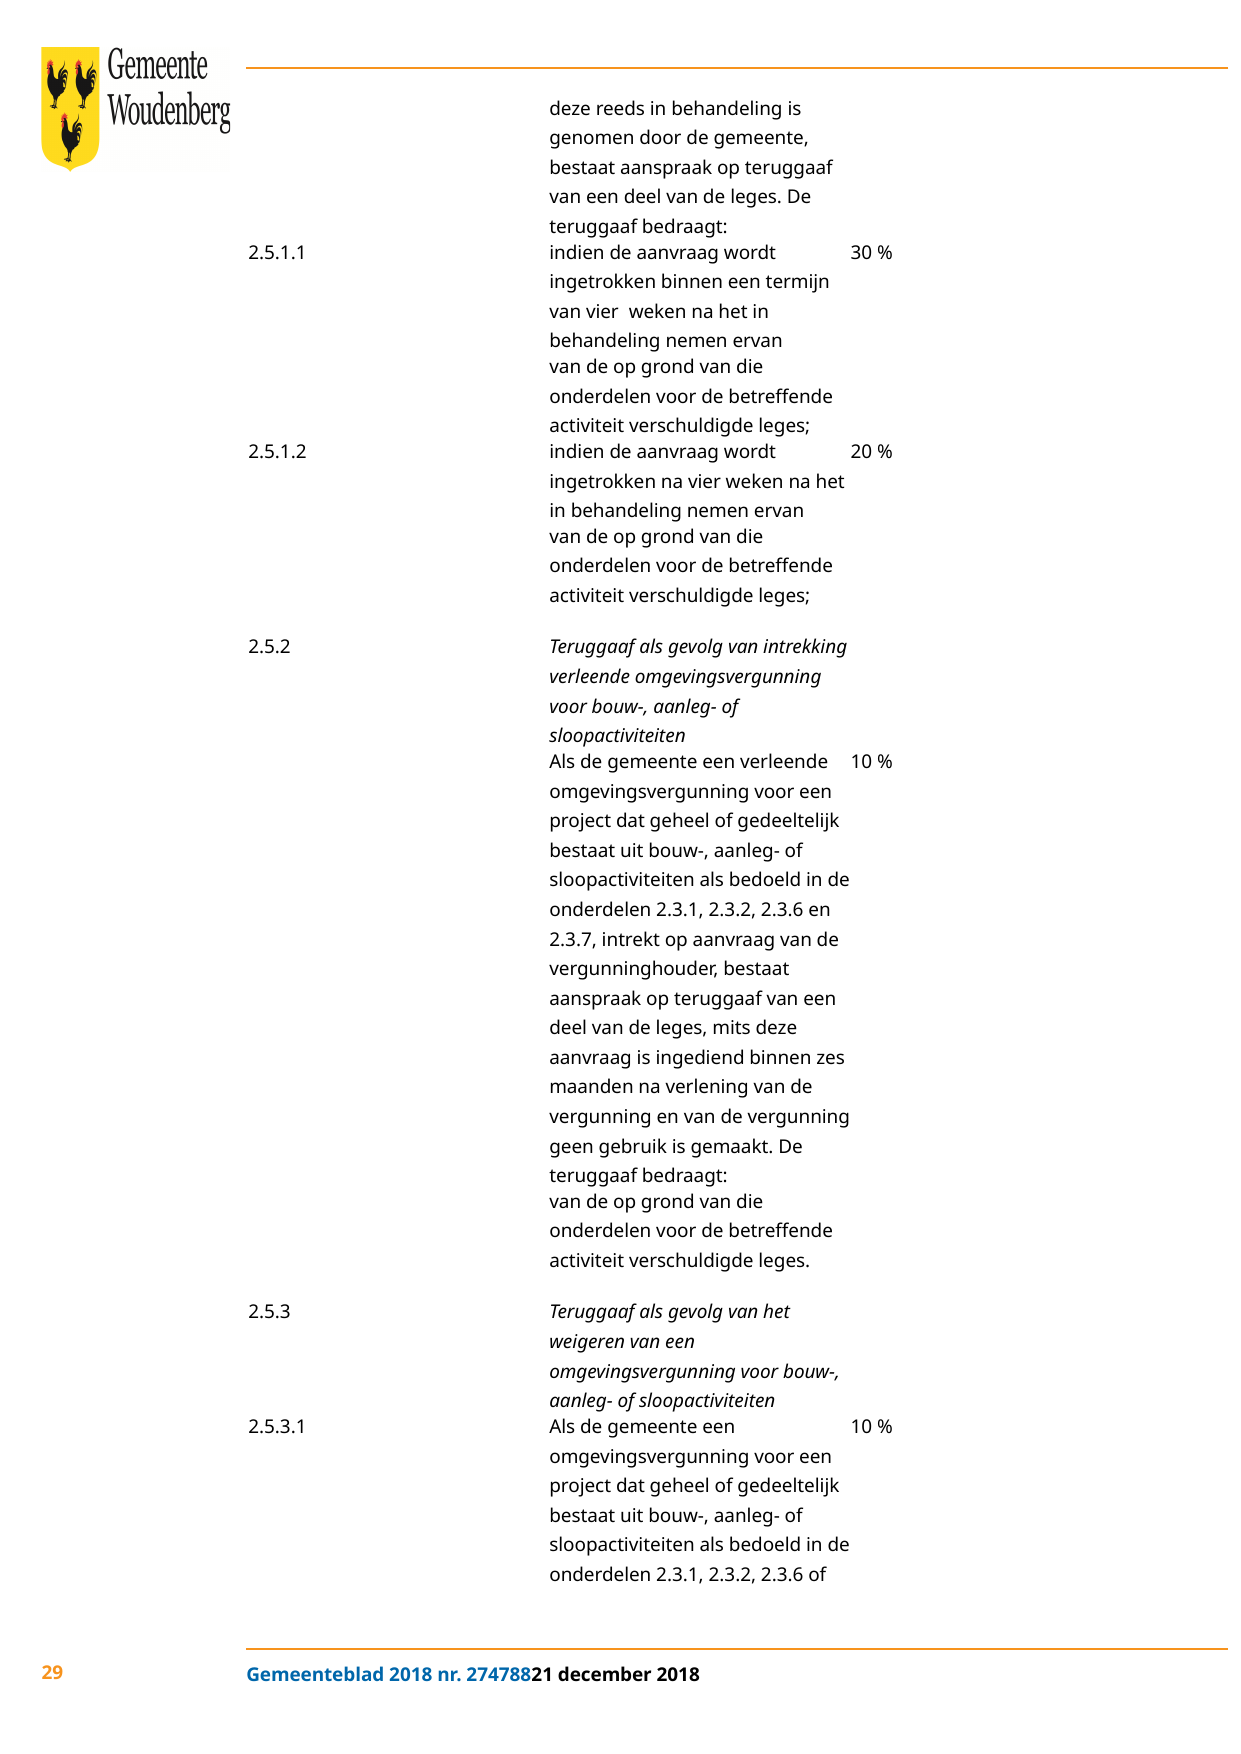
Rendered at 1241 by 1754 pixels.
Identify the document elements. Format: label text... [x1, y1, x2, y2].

table_cell [248, 1273, 549, 1299]
table_cell [248, 95, 549, 239]
table_cell [850, 1188, 1152, 1273]
table_cell [248, 523, 549, 608]
table_cell [549, 1273, 850, 1299]
table_cell 10 % [850, 1413, 1152, 1587]
table_cell [850, 608, 1152, 634]
table_cell 2.5.1.2 [248, 438, 549, 523]
table_cell 20 % [850, 438, 1152, 523]
table_cell [248, 1188, 549, 1273]
table_cell [850, 1299, 1152, 1413]
table_cell van de op grond van die onderdelen voor de betreffende activiteit verschuldigde leges. [549, 1188, 850, 1273]
table_cell [850, 523, 1152, 608]
table_cell [549, 608, 850, 634]
table_cell [850, 95, 1152, 239]
table_cell [248, 748, 549, 1188]
table_cell 2.5.2 [248, 634, 549, 748]
table_cell 10 % [850, 748, 1152, 1188]
table_cell Als de gemeente een verleende omgevingsvergunning voor een project dat geheel of gedeeltelijk bestaat uit bouw-, aanleg- of sloopactiviteiten als bedoeld in de onderdelen 2.3.1, 2.3.2, 2.3.6 en 2.3.7, intrekt op aanvraag van de vergunninghouder, bestaat aanspraak op teruggaaf van een deel van de leges, mits deze aanvraag is ingediend binnen zes maanden na verlening van de vergunning en van de vergunning geen gebruik is gemaakt. De teruggaaf bedraagt: [549, 748, 850, 1188]
table_cell [850, 634, 1152, 748]
table_cell indien de aanvraag wordt ingetrokken binnen een termijn van vier weken na het in behandeling nemen ervan [549, 239, 850, 353]
table_cell Als de gemeente een omgevingsvergunning voor een project dat geheel of gedeeltelijk bestaat uit bouw-, aanleg- of sloopactiviteiten als bedoeld in de onderdelen 2.3.1, 2.3.2, 2.3.6 of [549, 1413, 850, 1587]
table_cell 2.5.1.1 [248, 239, 549, 353]
picture [41, 47, 231, 172]
table_cell Teruggaaf als gevolg van het weigeren van een omgevingsvergunning voor bouw-, aanleg- of sloopactiviteiten [549, 1299, 850, 1413]
table_cell Teruggaaf als gevolg van intrekking verleende omgevingsvergunning voor bouw-, aanleg- of sloopactiviteiten [549, 634, 850, 748]
table_cell 2.5.3.1 [248, 1413, 549, 1587]
table_cell 30 % [850, 239, 1152, 353]
table_cell deze reeds in behandeling is genomen door de gemeente, bestaat aanspraak op teruggaaf van een deel van de leges. De teruggaaf bedraagt: [549, 95, 850, 239]
table_cell [850, 1273, 1152, 1299]
table_cell indien de aanvraag wordt ingetrokken na vier weken na het in behandeling nemen ervan [549, 438, 850, 523]
table_cell [248, 608, 549, 634]
table_cell van de op grond van die onderdelen voor de betreffende activiteit verschuldigde leges; [549, 523, 850, 608]
table_cell 2.5.3 [248, 1299, 549, 1413]
table_cell [248, 353, 549, 438]
table_cell van de op grond van die onderdelen voor de betreffende activiteit verschuldigde leges; [549, 353, 850, 438]
table_cell [850, 353, 1152, 438]
